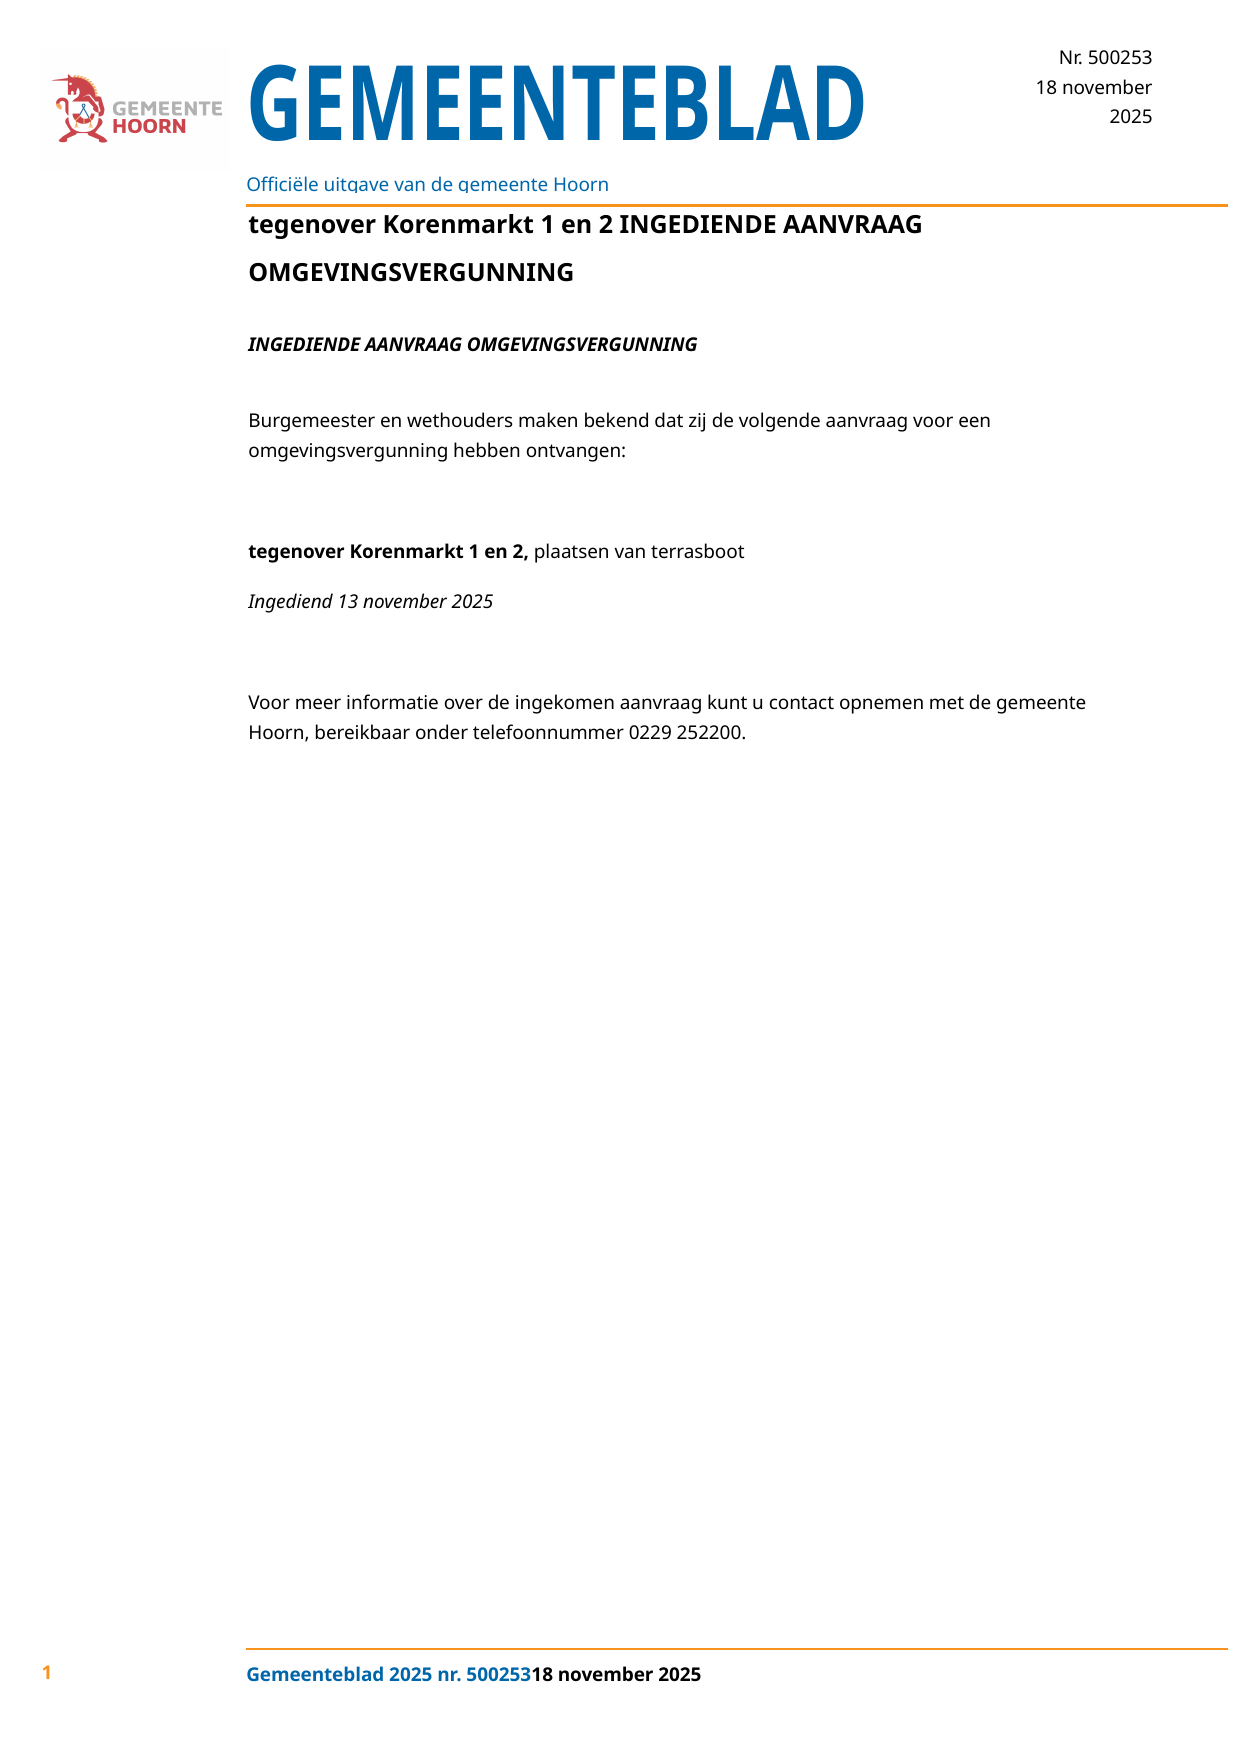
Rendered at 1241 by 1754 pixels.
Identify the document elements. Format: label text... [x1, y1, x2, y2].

text INGEDIENDE AANVRAAG OMGEVINGSVERGUNNING [248, 331, 1152, 357]
picture [41, 47, 231, 172]
text tegenover Korenmarkt 1 en 2, plaatsen van terrasboot [248, 538, 1152, 564]
text Ingediend 13 november 2025 [248, 588, 1152, 614]
text Burgemeester en wethouders maken bekend dat zij de volgende aanvraag voor een omgevingsvergunning hebben ontvangen: [248, 408, 1152, 463]
text Voor meer informatie over de ingekomen aanvraag kunt u contact opnemen met de gemeente Hoorn, bereikbaar onder telefoonnummer 0229 252200. [248, 689, 1152, 744]
text tegenover Korenmarkt 1 en 2 INGEDIENDE AANVRAAG OMGEVINGSVERGUNNING [248, 207, 1152, 288]
